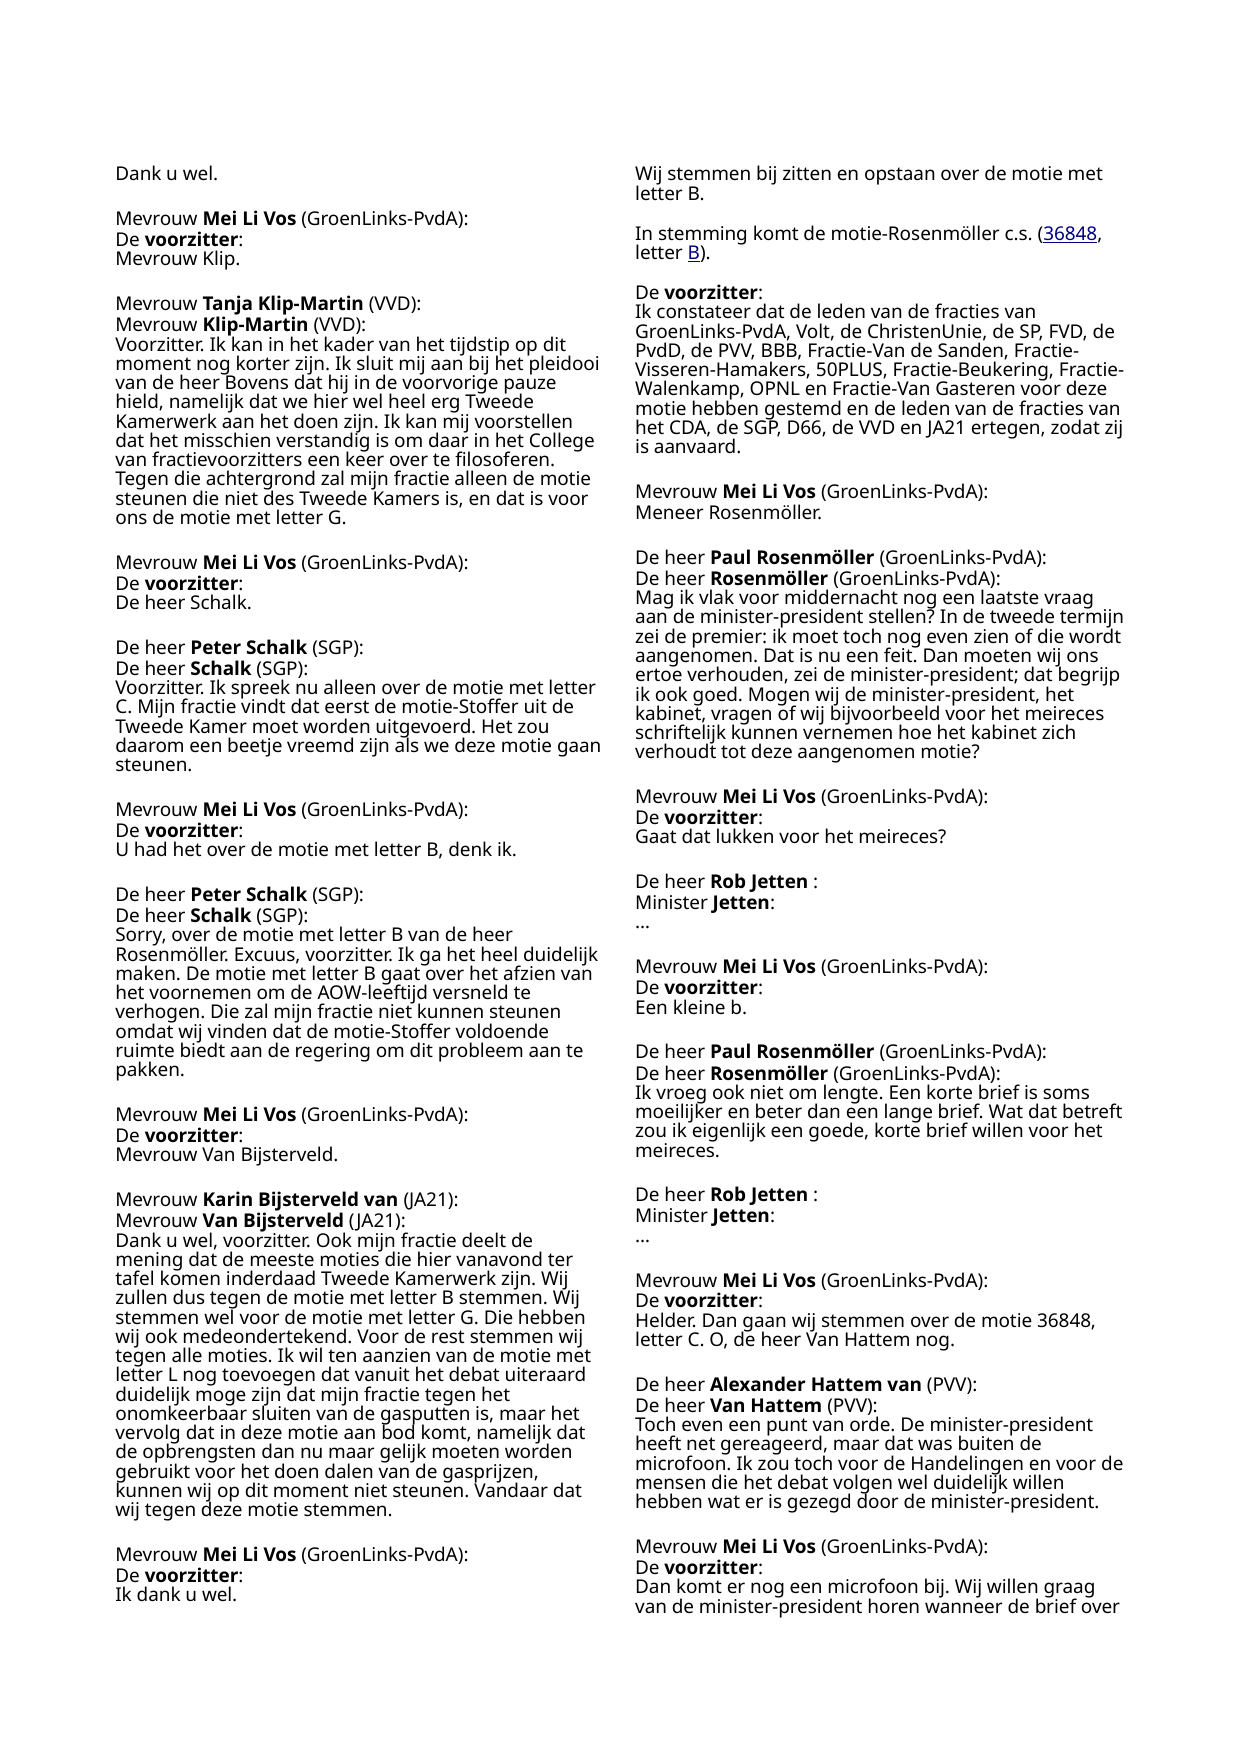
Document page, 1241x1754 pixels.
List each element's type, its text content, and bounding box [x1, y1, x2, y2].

text De heer Rob Jetten : [635, 1182, 1125, 1207]
text De heer Schalk. [115, 594, 605, 613]
text U had het over de motie met letter B, denk ik. [115, 841, 605, 861]
text De voorzitter: [115, 1567, 605, 1586]
text De voorzitter: [635, 1292, 1125, 1312]
text Mevrouw Van Bijsterveld (JA21): [115, 1212, 605, 1232]
text De heer Paul Rosenmöller (GroenLinks-PvdA): [635, 1039, 1125, 1064]
text Meneer Rosenmöller. [635, 504, 1125, 523]
text Mevrouw Van Bijsterveld. [115, 1146, 605, 1166]
text Voorzitter. Ik kan in het kader van het tijdstip op dit moment nog korter zijn. Ik sluit mij aan bij het pleidooi van de heer Bovens dat hij in de voorvorige pauze hield, namelijk dat we hier wel heel erg Tweede Kamerwerk aan het doen zijn. Ik kan mij voorstellen dat het misschien verstandig is om daar in het College van fractievoorzitters een keer over te filosoferen. Tegen die achtergrond zal mijn fractie alleen de motie steunen die niet des Tweede Kamers is, en dat is voor ons de motie met letter G. [115, 336, 605, 528]
text Dank u wel. [115, 165, 605, 184]
text Wij stemmen bij zitten en opstaan over de motie met letter B. [635, 165, 1125, 204]
text Mevrouw Klip-Martin (VVD): [115, 316, 605, 336]
text Toch even een punt van orde. De minister-president heeft net gereageerd, maar dat was buiten de microfoon. Ik zou toch voor de Handelingen en voor de mensen die het debat volgen wel duidelijk willen hebben wat er is gezegd door de minister-president. [635, 1416, 1125, 1512]
text Mevrouw Mei Li Vos (GroenLinks-PvdA): [635, 1533, 1125, 1559]
text … [635, 1227, 1125, 1246]
text Mevrouw Mei Li Vos (GroenLinks-PvdA): [635, 783, 1125, 809]
text Dank u wel, voorzitter. Ook mijn fractie deelt de mening dat de meeste moties die hier vanavond ter tafel komen inderdaad Tweede Kamerwerk zijn. Wij zullen dus tegen de motie met letter B stemmen. Wij stemmen wel voor de motie met letter G. Die hebben wij ook medeondertekend. Voor de rest stemmen wij tegen alle moties. Ik wil ten aanzien van de motie met letter L nog toevoegen dat vanuit het debat uiteraard duidelijk moge zijn dat mijn fractie tegen het onomkeerbaar sluiten van de gasputten is, maar het vervolg dat in deze motie aan bod komt, namelijk dat de opbrengsten dan nu maar gelijk moeten worden gebruikt voor het doen dalen van de gasprijzen, kunnen wij op dit moment niet steunen. Vandaar dat wij tegen deze motie stemmen. [115, 1232, 605, 1521]
text Mevrouw Mei Li Vos (GroenLinks-PvdA): [635, 954, 1125, 979]
text Sorry, over de motie met letter B van de heer Rosenmöller. Excuus, voorzitter. Ik ga het heel duidelijk maken. De motie met letter B gaat over het afzien van het voornemen om de AOW-leeftijd versneld te verhogen. Die zal mijn fractie niet kunnen steunen omdat wij vinden dat de motie-Stoffer voldoende ruimte biedt aan de regering om dit probleem aan te pakken. [115, 926, 605, 1081]
text De heer Van Hattem (PVV): [635, 1397, 1125, 1416]
text De voorzitter: [115, 1127, 605, 1146]
text De voorzitter: [115, 575, 605, 594]
text De heer Peter Schalk (SGP): [115, 634, 605, 660]
text De heer Schalk (SGP): [115, 660, 605, 679]
text Mevrouw Mei Li Vos (GroenLinks-PvdA): [115, 796, 605, 822]
text Mevrouw Karin Bijsterveld van (JA21): [115, 1187, 605, 1212]
text In stemming komt de motie-Rosenmöller c.s. (36848, letter B). [635, 225, 1125, 263]
text Voorzitter. Ik spreek nu alleen over de motie met letter C. Mijn fractie vindt dat eerst de motie-Stoffer uit de Tweede Kamer moet worden uitgevoerd. Het zou daarom een beetje vreemd zijn als we deze motie gaan steunen. [115, 679, 605, 776]
text Mevrouw Mei Li Vos (GroenLinks-PvdA): [115, 205, 605, 231]
text Mevrouw Mei Li Vos (GroenLinks-PvdA): [635, 1267, 1125, 1292]
text De voorzitter: [635, 809, 1125, 828]
text De heer Peter Schalk (SGP): [115, 881, 605, 907]
text Mevrouw Mei Li Vos (GroenLinks-PvdA): [635, 478, 1125, 504]
text De voorzitter: [115, 822, 605, 841]
text Minister Jetten: [635, 1207, 1125, 1227]
text De heer Rosenmöller (GroenLinks-PvdA): [635, 570, 1125, 589]
text De heer Alexander Hattem van (PVV): [635, 1371, 1125, 1397]
text Mevrouw Klip. [115, 250, 605, 270]
text Mevrouw Mei Li Vos (GroenLinks-PvdA): [115, 1541, 605, 1567]
text Gaat dat lukken voor het meireces? [635, 828, 1125, 848]
text De heer Rosenmöller (GroenLinks-PvdA): [635, 1064, 1125, 1084]
text Helder. Dan gaan wij stemmen over de motie 36848, letter C. O, de heer Van Hattem nog. [635, 1312, 1125, 1350]
text De heer Paul Rosenmöller (GroenLinks-PvdA): [635, 544, 1125, 570]
text De voorzitter: [635, 284, 1125, 303]
text De voorzitter: [635, 1559, 1125, 1578]
text De heer Rob Jetten : [635, 868, 1125, 894]
text Mevrouw Mei Li Vos (GroenLinks-PvdA): [115, 549, 605, 575]
text Minister Jetten: [635, 894, 1125, 913]
text Ik dank u wel. [115, 1586, 605, 1606]
text De heer Schalk (SGP): [115, 907, 605, 926]
text Ik vroeg ook niet om lengte. Een korte brief is soms moeilijker en beter dan een lange brief. Wat dat betreft zou ik eigenlijk een goede, korte brief willen voor het meireces. [635, 1084, 1125, 1161]
text Mag ik vlak voor middernacht nog een laatste vraag aan de minister-president stellen? In de tweede termijn zei de premier: ik moet toch nog even zien of die wordt aangenomen. Dat is nu een feit. Dan moeten wij ons ertoe verhouden, zei de minister-president; dat begrijp ik ook goed. Mogen wij de minister-president, het kabinet, vragen of wij bijvoorbeeld voor het meireces schriftelijk kunnen vernemen hoe het kabinet zich verhoudt tot deze aangenomen motie? [635, 589, 1125, 763]
text De voorzitter: [635, 979, 1125, 999]
text … [635, 913, 1125, 933]
text Dan komt er nog een microfoon bij. Wij willen graag van de minister-president horen wanneer de brief over [635, 1578, 1125, 1617]
text De voorzitter: [115, 231, 605, 250]
text Mevrouw Tanja Klip-Martin (VVD): [115, 291, 605, 316]
text Mevrouw Mei Li Vos (GroenLinks-PvdA): [115, 1101, 605, 1127]
text Een kleine b. [635, 999, 1125, 1018]
text Ik constateer dat de leden van de fracties van GroenLinks-PvdA, Volt, de ChristenUnie, de SP, FVD, de PvdD, de PVV, BBB, Fractie-Van de Sanden, Fractie-Visseren-Hamakers, 50PLUS, Fractie-Beukering, Fractie-Walenkamp, OPNL en Fractie-Van Gasteren voor deze motie hebben gestemd en de leden van de fracties van het CDA, de SGP, D66, de VVD en JA21 ertegen, zodat zij is aanvaard. [635, 303, 1125, 457]
